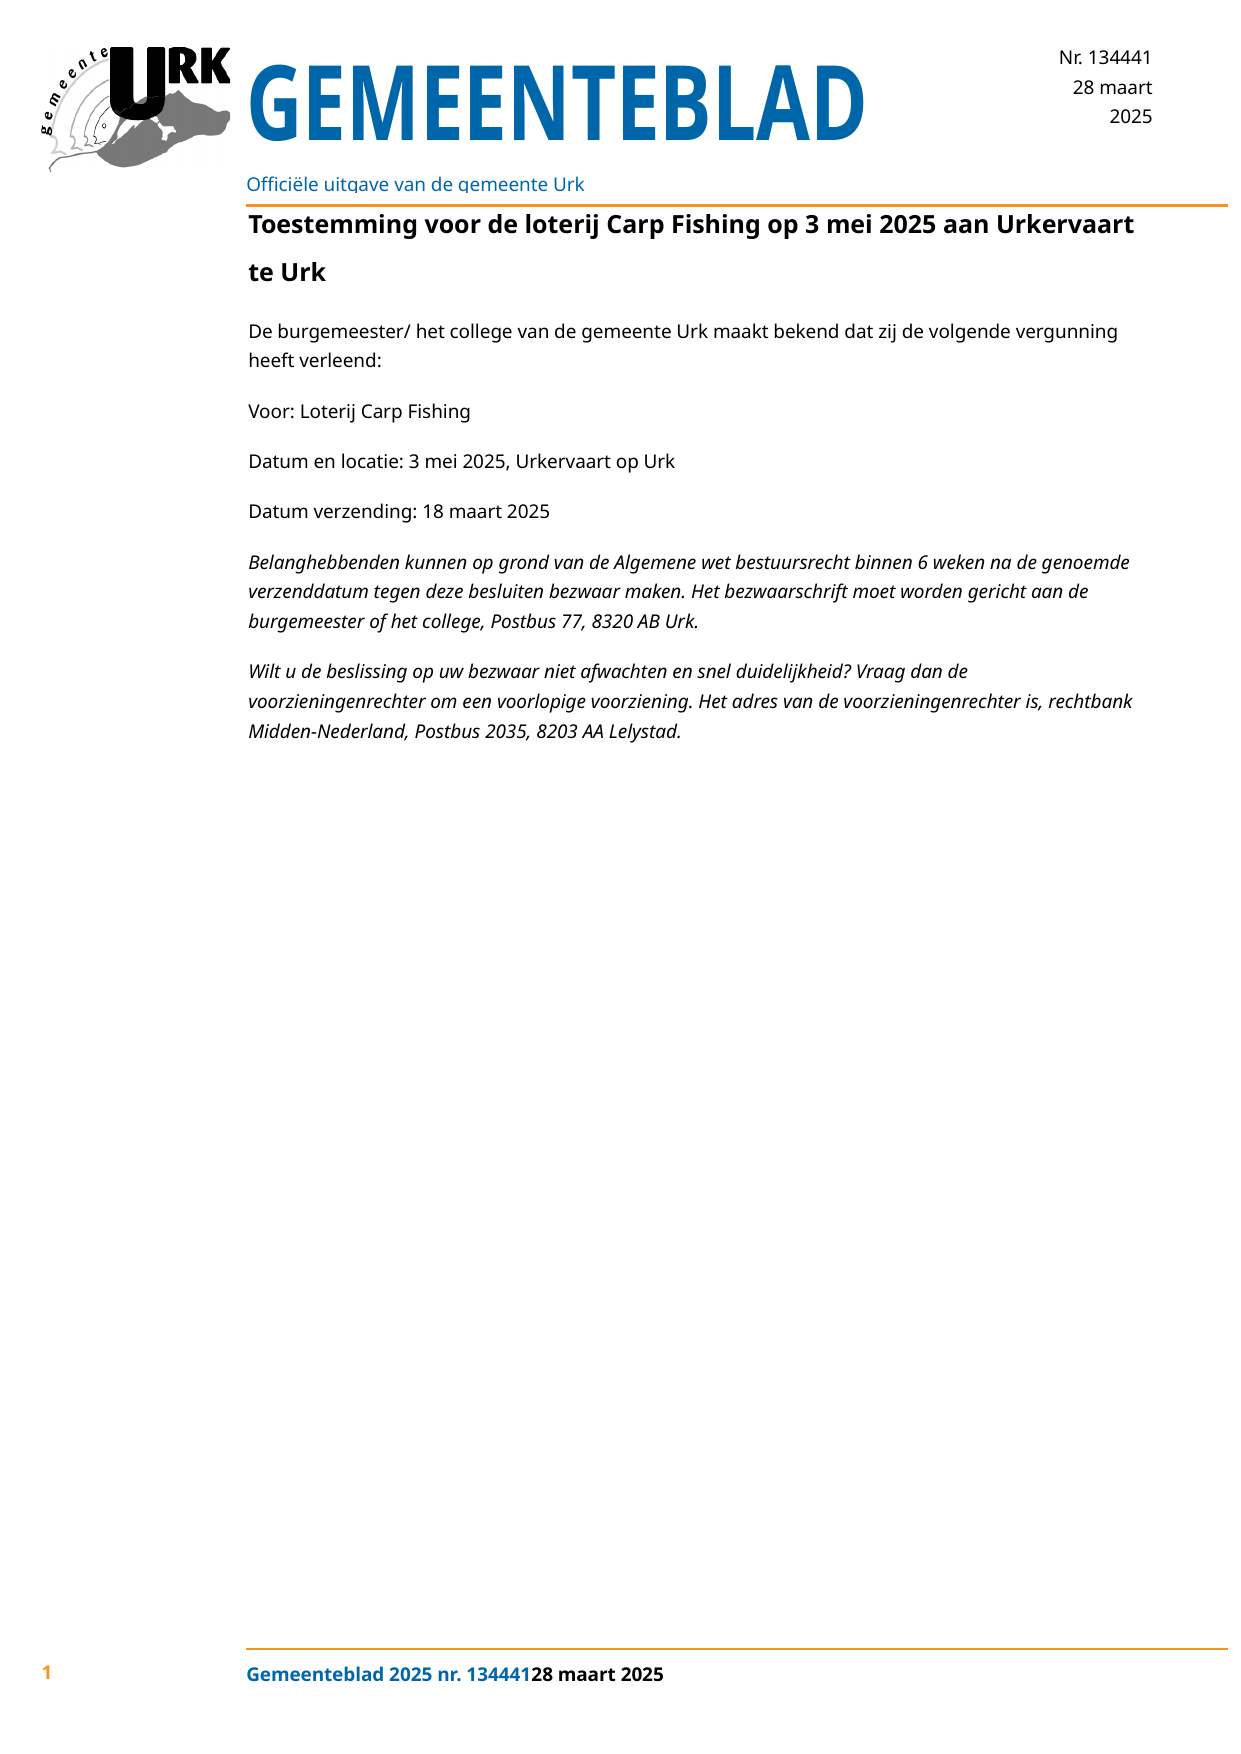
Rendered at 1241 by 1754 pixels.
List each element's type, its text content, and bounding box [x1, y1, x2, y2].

text Wilt u de beslissing op uw bezwaar niet afwachten en snel duidelijkheid? Vraag dan de voorzieningenrechter om een voorlopige voorziening. Het adres van de voorzieningenrechter is, rechtbank Midden-Nederland, Postbus 2035, 8203 AA Lelystad. [248, 659, 1152, 744]
text Toestemming voor de loterij Carp Fishing op 3 mei 2025 aan Urkervaart te Urk [248, 207, 1152, 288]
text Datum en locatie: 3 mei 2025, Urkervaart op Urk [248, 448, 1152, 474]
text Voor: Loterij Carp Fishing [248, 398, 1152, 424]
picture [41, 47, 231, 172]
text Datum verzending: 18 maart 2025 [248, 499, 1152, 524]
text De burgemeester/ het college van de gemeente Urk maakt bekend dat zij de volgende vergunning heeft verleend: [248, 318, 1152, 373]
text Belanghebbenden kunnen op grond van de Algemene wet bestuursrecht binnen 6 weken na de genoemde verzenddatum tegen deze besluiten bezwaar maken. Het bezwaarschrift moet worden gericht aan de burgemeester of het college, Postbus 77, 8320 AB Urk. [248, 549, 1152, 634]
